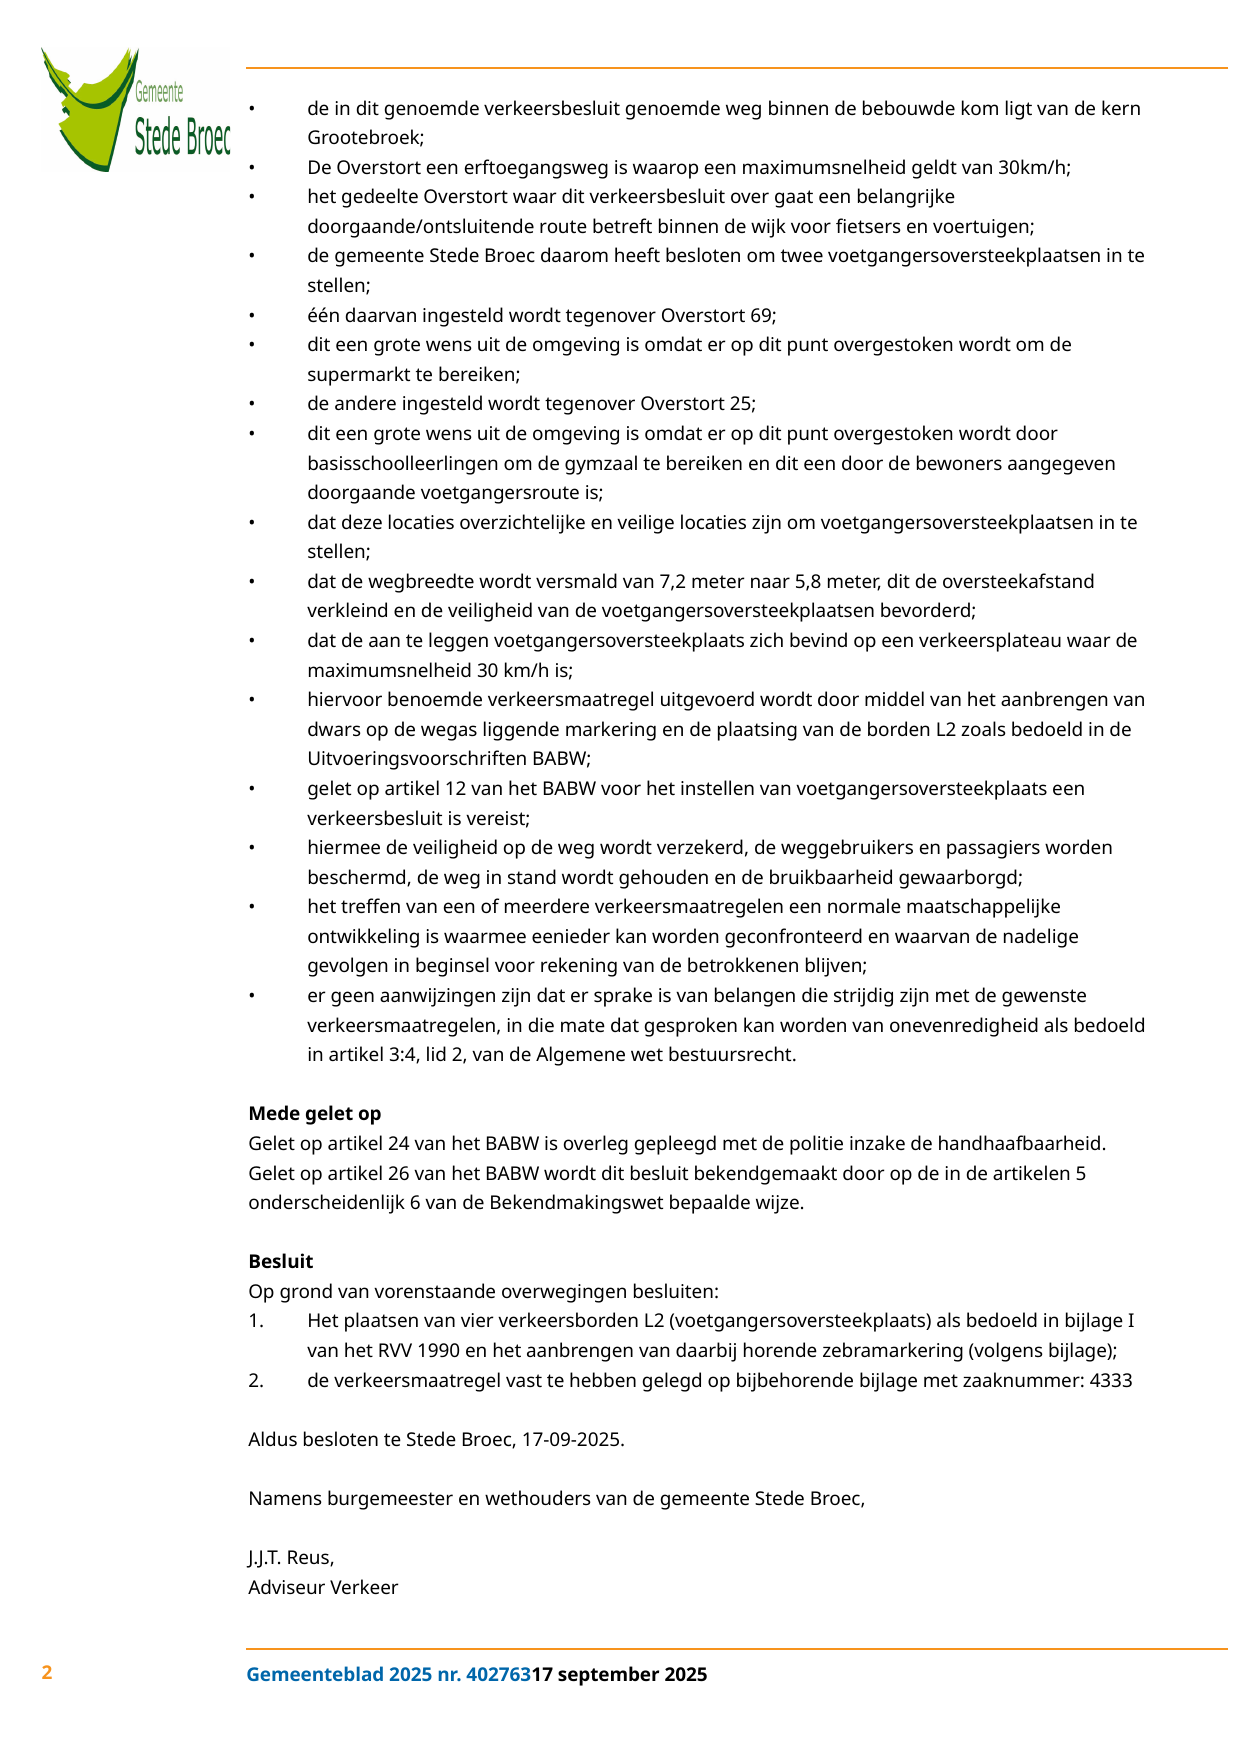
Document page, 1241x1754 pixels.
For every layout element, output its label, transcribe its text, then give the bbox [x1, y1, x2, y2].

list gelet op artikel 12 van het BABW voor het instellen van voetgangersoversteekplaats een verkeersbesluit is vereist; [248, 775, 1152, 831]
list het gedeelte Overstort waar dit verkeersbesluit over gaat een belangrijke doorgaande/ontsluitende route betreft binnen de wijk voor fietsers en voertuigen; [248, 183, 1152, 239]
list dit een grote wens uit de omgeving is omdat er op dit punt overgestoken wordt om de supermarkt te bereiken; [248, 331, 1152, 387]
list de andere ingesteld wordt tegenover Overstort 25; [248, 391, 1152, 416]
picture [41, 47, 231, 172]
list hiervoor benoemde verkeersmaatregel uitgevoerd wordt door middel van het aanbrengen van dwars op de wegas liggende markering en de plaatsing van de borden L2 zoals bedoeld in de Uitvoeringsvoorschriften BABW; [248, 686, 1152, 771]
list de in dit genoemde verkeersbesluit genoemde weg binnen de bebouwde kom ligt van de kern Grootebroek; [248, 95, 1152, 150]
text Adviseur Verkeer [248, 1574, 1152, 1600]
list Het plaatsen van vier verkeersborden L2 (voetgangersoversteekplaats) als bedoeld in bijlage I van het RVV 1990 en het aanbrengen van daarbij horende zebramarkering (volgens bijlage); [248, 1308, 1152, 1363]
list dit een grote wens uit de omgeving is omdat er op dit punt overgestoken wordt door basisschoolleerlingen om de gymzaal te bereiken en dit een door de bewoners aangegeven doorgaande voetgangersroute is; [248, 420, 1152, 505]
list het treffen van een of meerdere verkeersmaatregelen een normale maatschappelijke ontwikkeling is waarmee eenieder kan worden geconfronteerd en waarvan de nadelige gevolgen in beginsel voor rekening van de betrokkenen blijven; [248, 893, 1152, 978]
list één daarvan ingesteld wordt tegenover Overstort 69; [248, 302, 1152, 328]
text Op grond van vorenstaande overwegingen besluiten: [248, 1278, 1152, 1304]
list er geen aanwijzingen zijn dat er sprake is van belangen die strijdig zijn met de gewenste verkeersmaatregelen, in die mate dat gesproken kan worden van onevenredigheid als bedoeld in artikel 3:4, lid 2, van de Algemene wet bestuursrecht. [248, 982, 1152, 1067]
text Gelet op artikel 24 van het BABW is overleg gepleegd met de politie inzake de handhaafbaarheid. [248, 1130, 1152, 1156]
text Besluit [248, 1248, 1152, 1274]
list de gemeente Stede Broec daarom heeft besloten om twee voetgangersoversteekplaatsen in te stellen; [248, 243, 1152, 298]
text J.J.T. Reus, [248, 1544, 1152, 1570]
text Namens burgemeester en wethouders van de gemeente Stede Broec, [248, 1485, 1152, 1511]
text Gelet op artikel 26 van het BABW wordt dit besluit bekendgemaakt door op de in de artikelen 5 onderscheidenlijk 6 van de Bekendmakingswet bepaalde wijze. [248, 1160, 1152, 1215]
list De Overstort een erftoegangsweg is waarop een maximumsnelheid geldt van 30km/h; [248, 154, 1152, 180]
list dat de wegbreedte wordt versmald van 7,2 meter naar 5,8 meter, dit de oversteekafstand verkleind en de veiligheid van de voetgangersoversteekplaatsen bevorderd; [248, 568, 1152, 623]
list dat de aan te leggen voetgangersoversteekplaats zich bevind op een verkeersplateau waar de maximumsnelheid 30 km/h is; [248, 627, 1152, 683]
text Mede gelet op [248, 1101, 1152, 1126]
list hiermee de veiligheid op de weg wordt verzekerd, de weggebruikers en passagiers worden beschermd, de weg in stand wordt gehouden en de bruikbaarheid gewaarborgd; [248, 834, 1152, 890]
list dat deze locaties overzichtelijke en veilige locaties zijn om voetgangersoversteekplaatsen in te stellen; [248, 509, 1152, 564]
text Aldus besloten te Stede Broec, 17-09-2025. [248, 1426, 1152, 1452]
list de verkeersmaatregel vast te hebben gelegd op bijbehorende bijlage met zaaknummer: 4333 [248, 1367, 1152, 1393]
